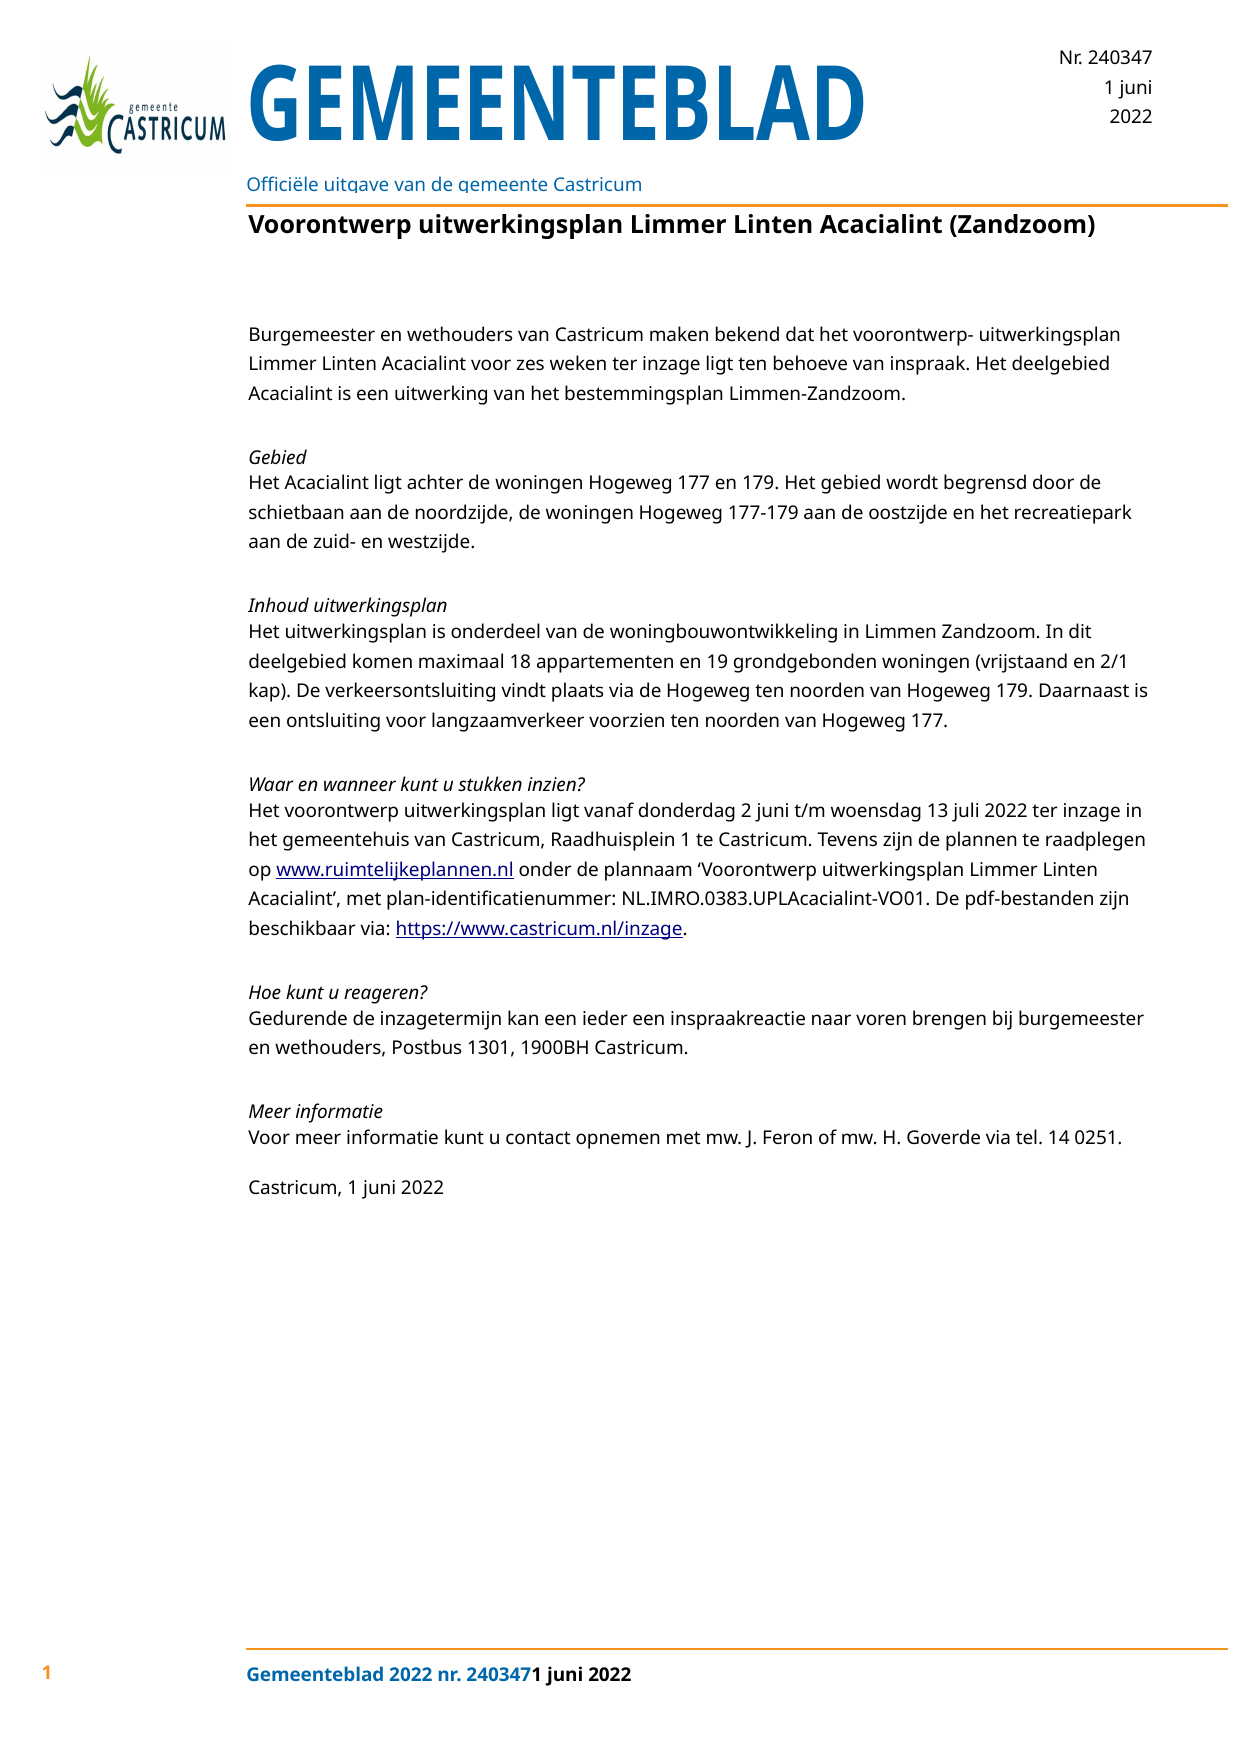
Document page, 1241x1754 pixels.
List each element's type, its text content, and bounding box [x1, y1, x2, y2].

text Het Acacialint ligt achter de woningen Hogeweg 177 en 179. Het gebied wordt begrensd door de schietbaan aan de noordzijde, de woningen Hogeweg 177-179 aan de oostzijde en het recreatiepark aan de zuid- en westzijde. [248, 469, 1152, 554]
text Het uitwerkingsplan is onderdeel van de woningbouwontwikkeling in Limmen Zandzoom. In dit deelgebied komen maximaal 18 appartementen en 19 grondgebonden woningen (vrijstaand en 2/1 kap). De verkeersontsluiting vindt plaats via de Hogeweg ten noorden van Hogeweg 179. Daarnaast is een ontsluiting voor langzaamverkeer voorzien ten noorden van Hogeweg 177. [248, 618, 1152, 733]
text Castricum, 1 juni 2022 [248, 1174, 1152, 1200]
text Het voorontwerp uitwerkingsplan ligt vanaf donderdag 2 juni t/m woensdag 13 juli 2022 ter inzage in het gemeentehuis van Castricum, Raadhuisplein 1 te Castricum. Tevens zijn de plannen te raadplegen op www.ruimtelijkeplannen.nl onder de plannaam ‘Voorontwerp uitwerkingsplan Limmer Linten Acacialint’, met plan-identificatienummer: NL.IMRO.0383.UPLAcacialint-VO01. De pdf-bestanden zijn beschikbaar via: https://www.castricum.nl/inzage. [248, 797, 1152, 941]
text Gedurende de inzagetermijn kan een ieder een inspraakreactie naar voren brengen bij burgemeester en wethouders, Postbus 1301, 1900BH Castricum. [248, 1005, 1152, 1060]
text Waar en wanneer kunt u stukken inzien? [248, 771, 1152, 797]
text Gebied [248, 444, 1152, 469]
picture [41, 47, 231, 172]
text Burgemeester en wethouders van Castricum maken bekend dat het voorontwerp- uitwerkingsplan Limmer Linten Acacialint voor zes weken ter inzage ligt ten behoeve van inspraak. Het deelgebied Acacialint is een uitwerking van het bestemmingsplan Limmen-Zandzoom. [248, 321, 1152, 406]
text Inhoud uitwerkingsplan [248, 593, 1152, 618]
text Voorontwerp uitwerkingsplan Limmer Linten Acacialint (Zandzoom) [248, 207, 1152, 241]
text Hoe kunt u reageren? [248, 979, 1152, 1005]
text Voor meer informatie kunt u contact opnemen met mw. J. Feron of mw. H. Goverde via tel. 14 0251. [248, 1124, 1152, 1150]
text Meer informatie [248, 1098, 1152, 1124]
